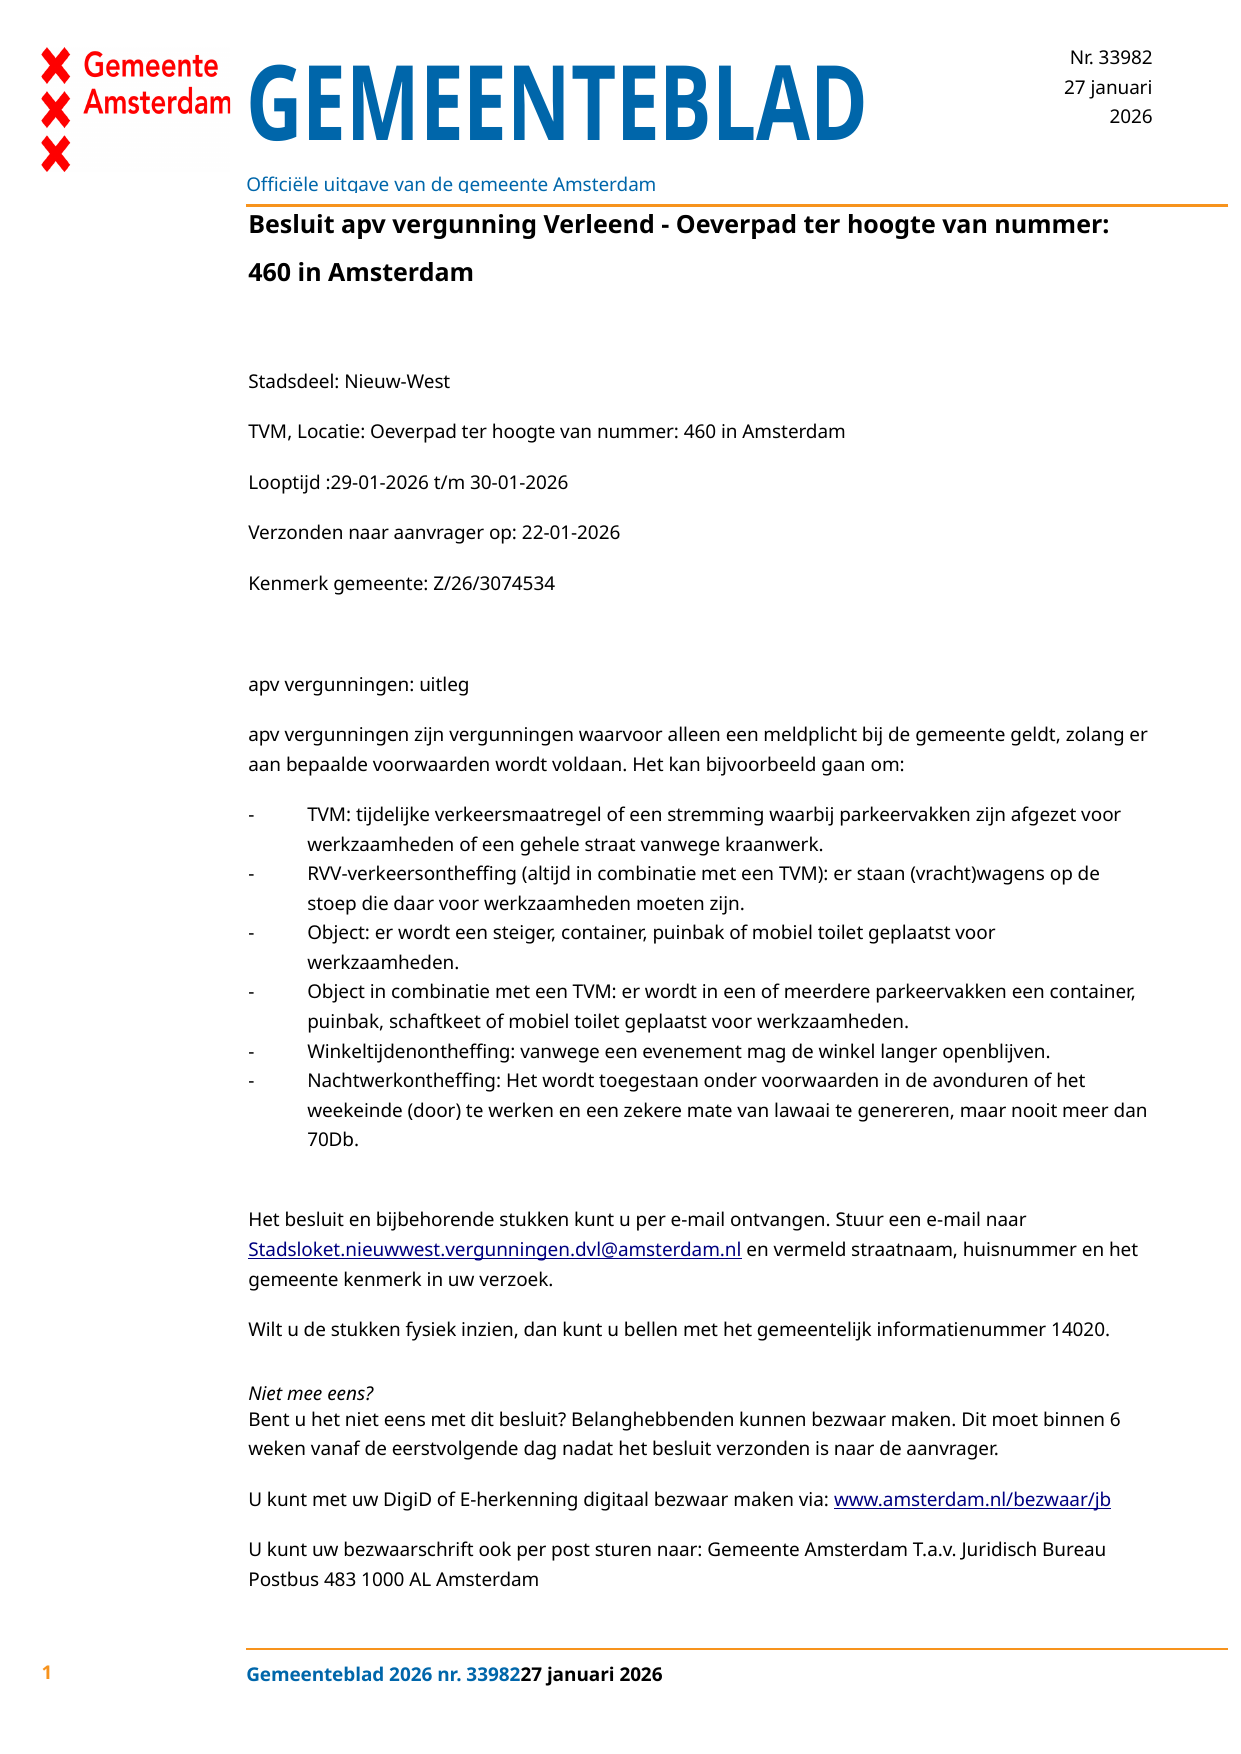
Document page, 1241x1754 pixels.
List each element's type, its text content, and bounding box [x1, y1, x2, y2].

picture [41, 47, 231, 172]
text Het besluit en bijbehorende stukken kunt u per e-mail ontvangen. Stuur een e-mail naar Stadsloket.nieuwwest.vergunningen.dvl@amsterdam.nl en vermeld straatnaam, huisnummer en het gemeente kenmerk in uw verzoek. [248, 1207, 1152, 1292]
text apv vergunningen zijn vergunningen waarvoor alleen een meldplicht bij de gemeente geldt, zolang er aan bepaalde voorwaarden wordt voldaan. Het kan bijvoorbeeld gaan om: [248, 721, 1152, 777]
list Object in combinatie met een TVM: er wordt in een of meerdere parkeervakken een container, puinbak, schaftkeet of mobiel toilet geplaatst voor werkzaamheden. [248, 979, 1152, 1034]
text Wilt u de stukken fysiek inzien, dan kunt u bellen met het gemeentelijk informatienummer 14020. [248, 1316, 1152, 1342]
list RVV-verkeersontheffing (altijd in combinatie met een TVM): er staan (vracht)wagens op de stoep die daar voor werkzaamheden moeten zijn. [248, 860, 1152, 916]
text Bent u het niet eens met dit besluit? Belanghebbenden kunnen bezwaar maken. Dit moet binnen 6 weken vanaf de eerstvolgende dag nadat het besluit verzonden is naar de aanvrager. [248, 1406, 1152, 1461]
text Looptijd :29-01-2026 t/m 30-01-2026 [248, 469, 1152, 495]
text Kenmerk gemeente: Z/26/3074534 [248, 570, 1152, 596]
text Verzonden naar aanvrager op: 22-01-2026 [248, 519, 1152, 545]
text Besluit apv vergunning Verleend - Oeverpad ter hoogte van nummer: 460 in Amsterdam [248, 207, 1152, 288]
text TVM, Locatie: Oeverpad ter hoogte van nummer: 460 in Amsterdam [248, 419, 1152, 444]
list Winkeltijdenontheffing: vanwege een evenement mag de winkel langer openblijven. [248, 1038, 1152, 1064]
text U kunt met uw DigiD of E-herkenning digitaal bezwaar maken via: www.amsterdam.nl/bezwaar/jb [248, 1486, 1152, 1512]
list Object: er wordt een steiger, container, puinbak of mobiel toilet geplaatst voor werkzaamheden. [248, 919, 1152, 975]
text Stadsdeel: Nieuw-West [248, 368, 1152, 394]
text Niet mee eens? [248, 1380, 1152, 1406]
list Nachtwerkontheffing: Het wordt toegestaan onder voorwaarden in de avonduren of het weekeinde (door) te werken en een zekere mate van lawaai te genereren, maar nooit meer dan 70Db. [248, 1067, 1152, 1152]
text U kunt uw bezwaarschrift ook per post sturen naar: Gemeente Amsterdam T.a.v. Juridisch Bureau Postbus 483 1000 AL Amsterdam [248, 1536, 1152, 1592]
text apv vergunningen: uitleg [248, 671, 1152, 697]
list TVM: tijdelijke verkeersmaatregel of een stremming waarbij parkeervakken zijn afgezet voor werkzaamheden of een gehele straat vanwege kraanwerk. [248, 801, 1152, 857]
